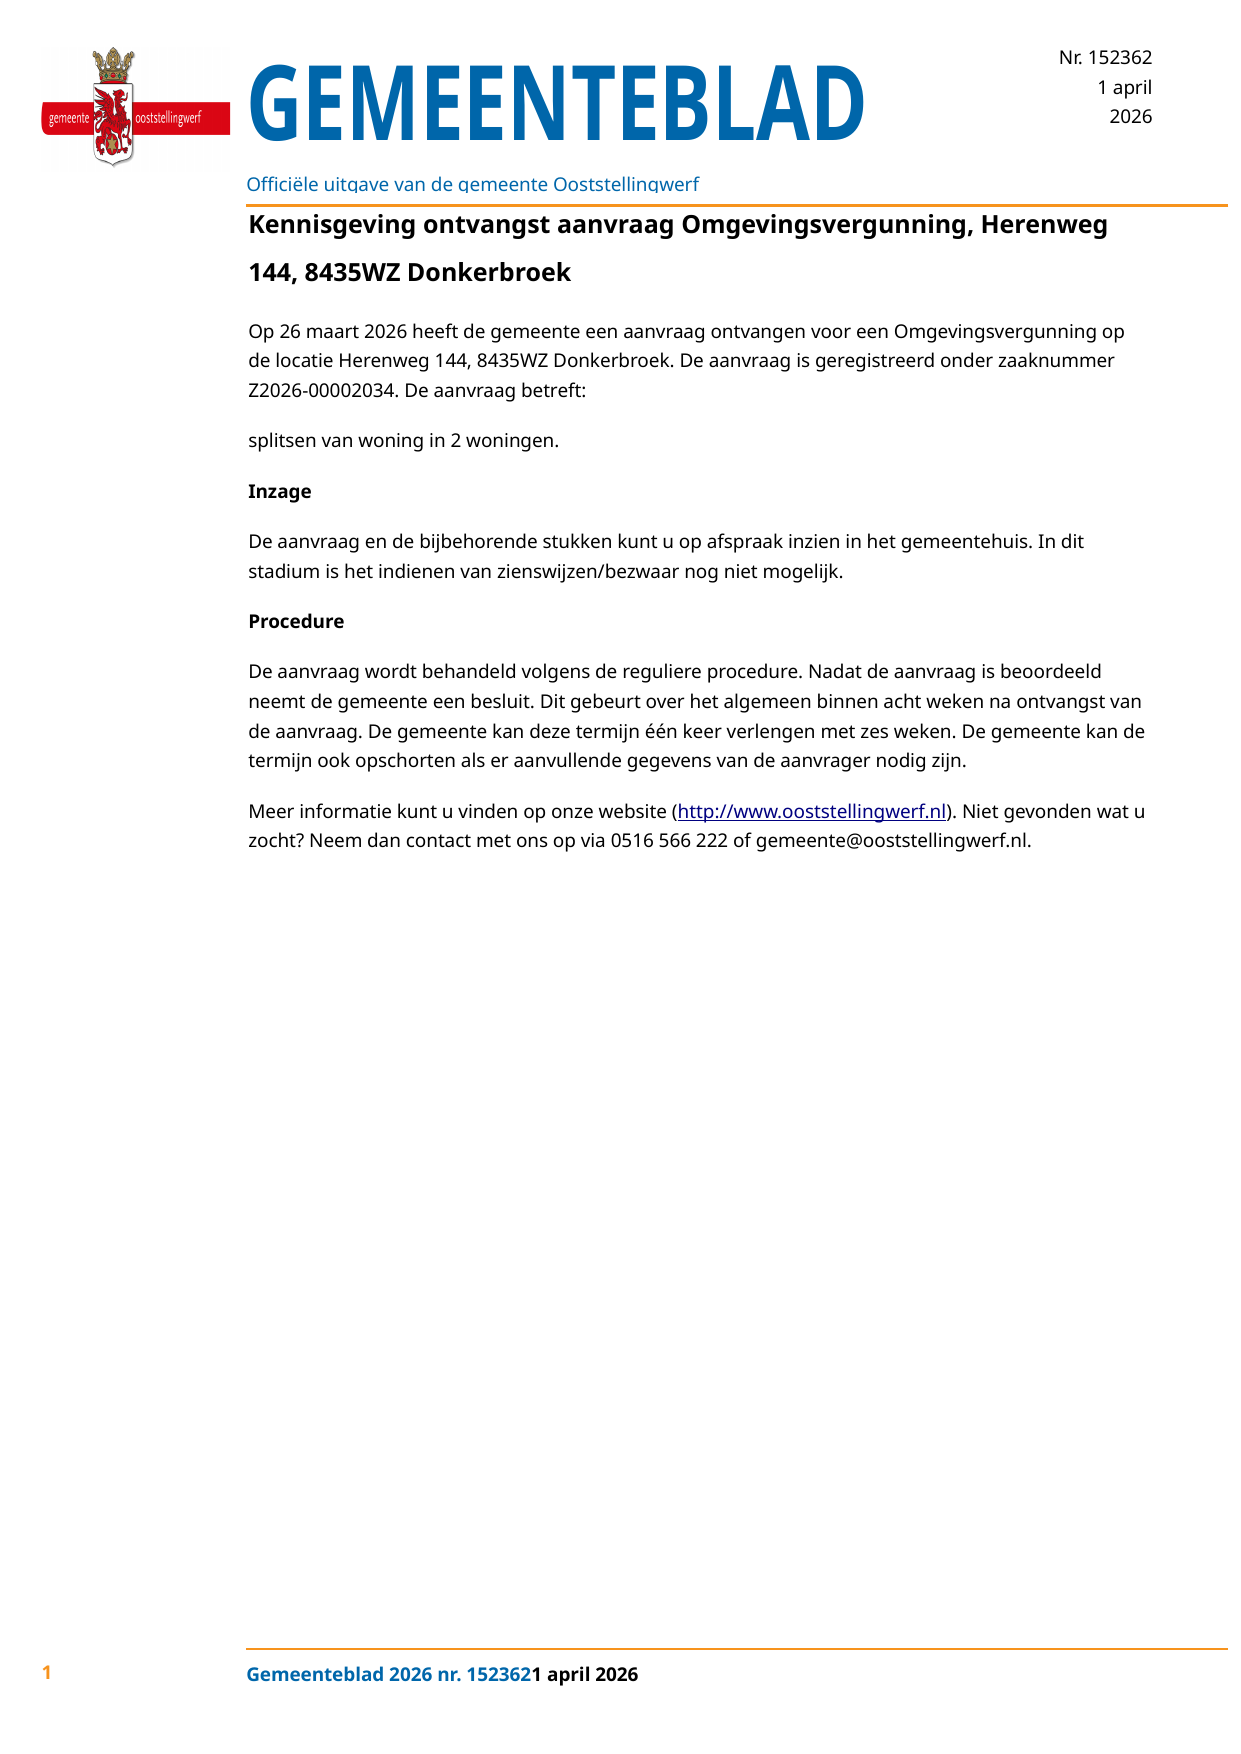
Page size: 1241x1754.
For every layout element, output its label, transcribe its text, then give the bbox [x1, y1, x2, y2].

text splitsen van woning in 2 woningen. [248, 427, 1152, 453]
text De aanvraag en de bijbehorende stukken kunt u op afspraak inzien in het gemeentehuis. In dit stadium is het indienen van zienswijzen/bezwaar nog niet mogelijk. [248, 528, 1152, 584]
text Procedure [248, 608, 1152, 634]
text Kennisgeving ontvangst aanvraag Omgevingsvergunning, Herenweg 144, 8435WZ Donkerbroek [248, 207, 1152, 288]
text Meer informatie kunt u vinden op onze website (http://www.ooststellingwerf.nl). Niet gevonden wat u zocht? Neem dan contact met ons op via 0516 566 222 of gemeente@ooststellingwerf.nl. [248, 798, 1152, 853]
text De aanvraag wordt behandeld volgens de reguliere procedure. Nadat de aanvraag is beoordeeld neemt de gemeente een besluit. Dit gebeurt over het algemeen binnen acht weken na ontvangst van de aanvraag. De gemeente kan deze termijn één keer verlengen met zes weken. De gemeente kan de termijn ook opschorten als er aanvullende gegevens van de aanvrager nodig zijn. [248, 659, 1152, 773]
text Op 26 maart 2026 heeft de gemeente een aanvraag ontvangen voor een Omgevingsvergunning op de locatie Herenweg 144, 8435WZ Donkerbroek. De aanvraag is geregistreerd onder zaaknummer Z2026-00002034. De aanvraag betreft: [248, 318, 1152, 403]
text Inzage [248, 478, 1152, 504]
picture [41, 47, 231, 172]
